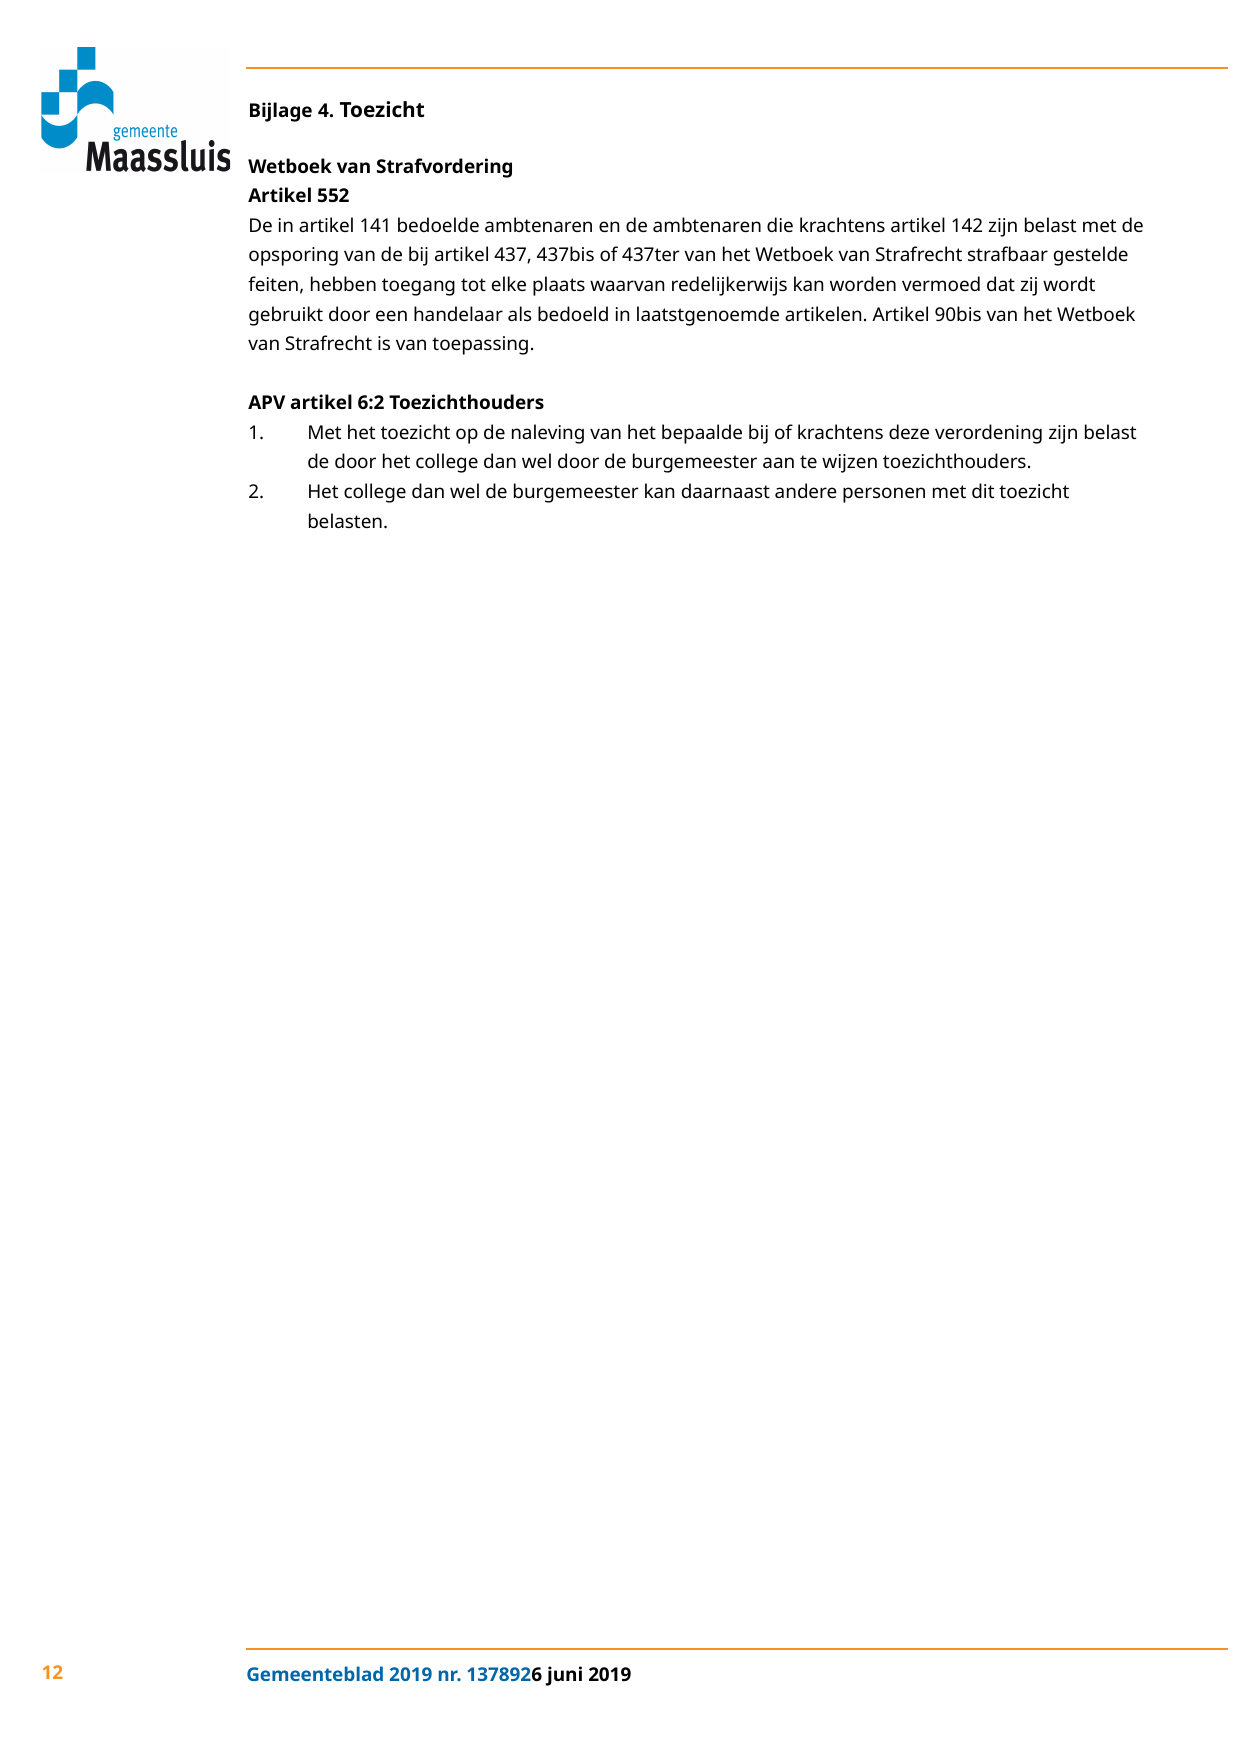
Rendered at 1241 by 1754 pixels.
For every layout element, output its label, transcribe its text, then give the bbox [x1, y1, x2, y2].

text Artikel 552 [248, 182, 1152, 208]
picture [41, 47, 77, 92]
text Bijlage 4. Toezicht [248, 95, 1152, 123]
text APV artikel 6:2 Toezichthouders [248, 389, 1152, 415]
list Met het toezicht op de naleving van het bepaalde bij of krachtens deze verordening zijn belast de door het college dan wel door de burgemeester aan te wijzen toezichthouders. [248, 419, 1152, 474]
text Wetboek van Strafvordering [248, 153, 1152, 179]
list Het college dan wel de burgemeester kan daarnaast andere personen met dit toezicht belasten. [248, 478, 1152, 534]
text De in artikel 141 bedoelde ambtenaren en de ambtenaren die krachtens artikel 142 zijn belast met de opsporing van de bij artikel 437, 437bis of 437ter van het Wetboek van Strafrecht strafbaar gestelde feiten, hebben toegang tot elke plaats waarvan redelijkerwijs kan worden vermoed dat zij wordt gebruikt door een handelaar als bedoeld in laatstgenoemde artikelen. Artikel 90bis van het Wetboek van Strafrecht is van toepassing. [248, 212, 1152, 356]
picture [41, 47, 231, 172]
